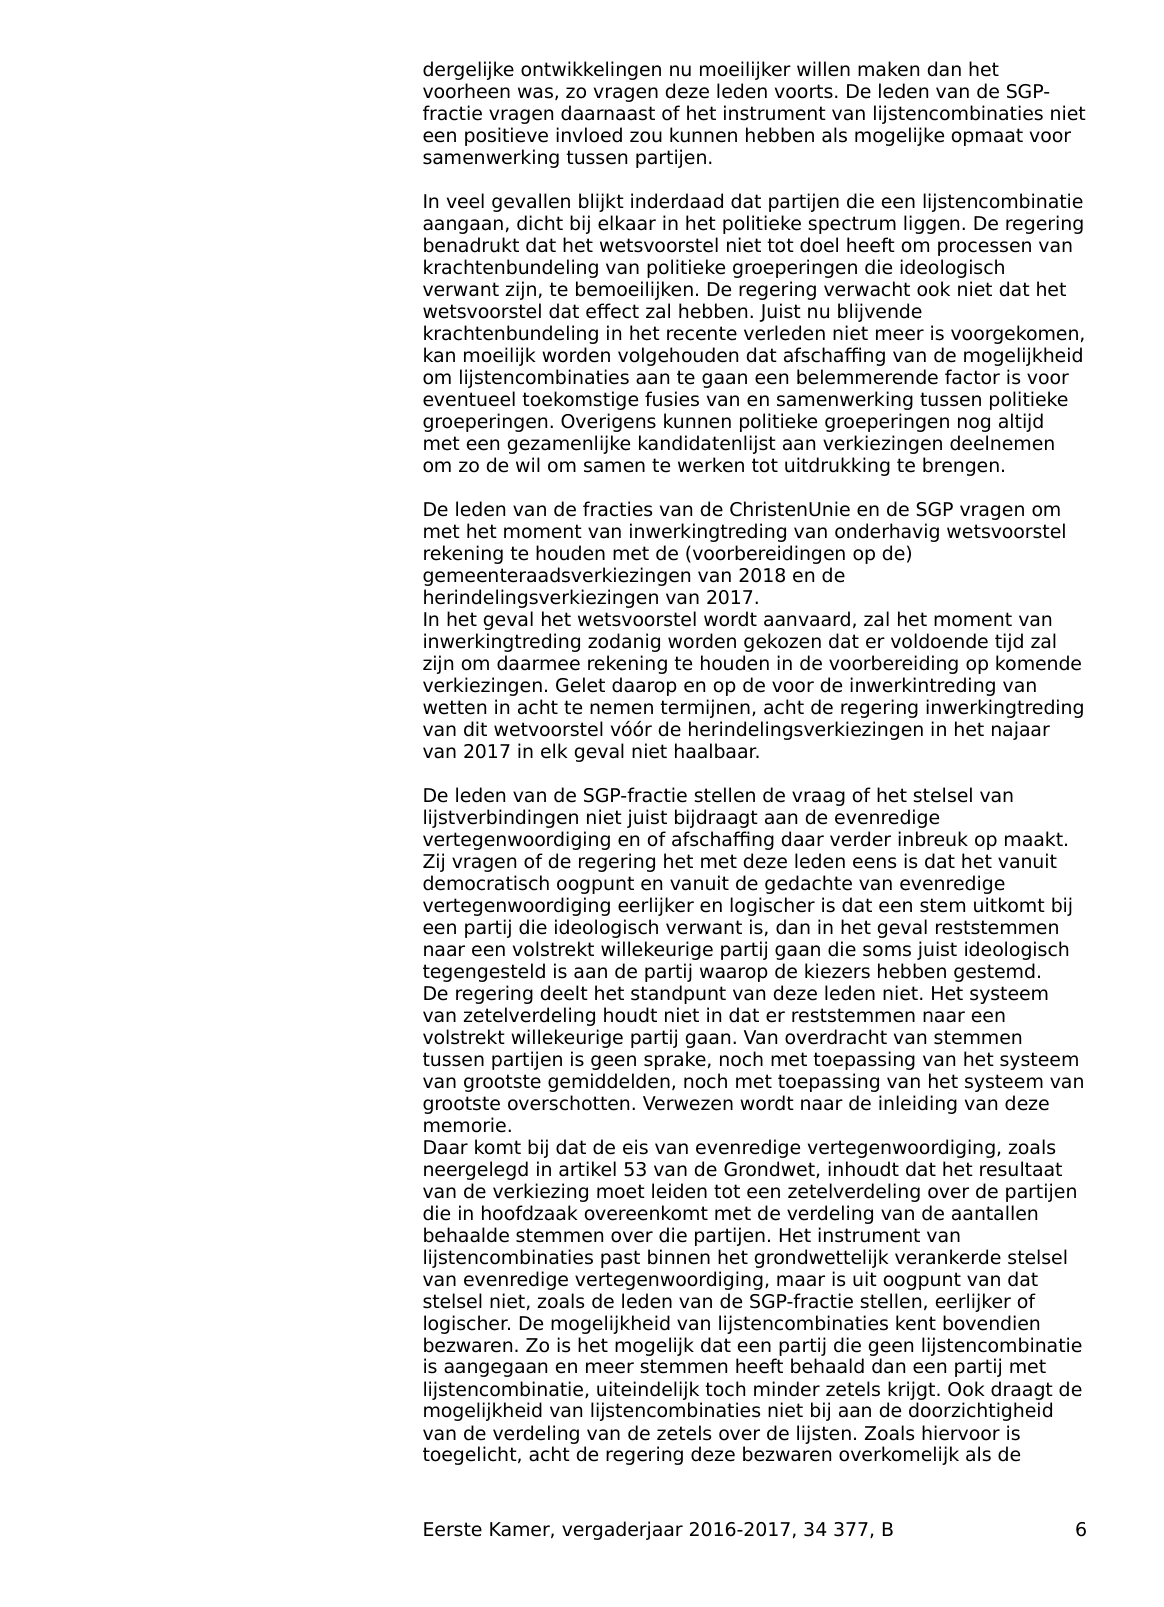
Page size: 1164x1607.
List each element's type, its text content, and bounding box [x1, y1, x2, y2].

text De leden van de fracties van de ChristenUnie en de SGP vragen om met het moment van inwerkingtreding van onderhavig wetsvoorstel rekening te houden met de (voorbereidingen op de) gemeenteraadsverkiezingen van 2018 en de herindelingsverkiezingen van 2017. [422, 499, 1087, 609]
text In het geval het wetsvoorstel wordt aanvaard, zal het moment van inwerkingtreding zodanig worden gekozen dat er voldoende tijd zal zijn om daarmee rekening te houden in de voorbereiding op komende verkiezingen. Gelet daarop en op de voor de inwerkintreding van wetten in acht te nemen termijnen, acht de regering inwerkingtreding van dit wetvoorstel vóór de herindelingsverkiezingen in het najaar van 2017 in elk geval niet haalbaar. [422, 609, 1087, 763]
text De regering deelt het standpunt van deze leden niet. Het systeem van zetelverdeling houdt niet in dat er reststemmen naar een volstrekt willekeurige partij gaan. Van overdracht van stemmen tussen partijen is geen sprake, noch met toepassing van het systeem van grootste gemiddelden, noch met toepassing van het systeem van grootste overschotten. Verwezen wordt naar de inleiding van deze memorie. [422, 983, 1087, 1137]
text De leden van de SGP-fractie stellen de vraag of het stelsel van lijstverbindingen niet juist bijdraagt aan de evenredige vertegenwoordiging en of afschaffing daar verder inbreuk op maakt. Zij vragen of de regering het met deze leden eens is dat het vanuit democratisch oogpunt en vanuit de gedachte van evenredige vertegenwoordiging eerlijker en logischer is dat een stem uitkomt bij een partij die ideologisch verwant is, dan in het geval reststemmen naar een volstrekt willekeurige partij gaan die soms juist ideologisch tegengesteld is aan de partij waarop de kiezers hebben gestemd. [422, 785, 1087, 983]
text dergelijke ontwikkelingen nu moeilijker willen maken dan het voorheen was, zo vragen deze leden voorts. De leden van de SGP-fractie vragen daarnaast of het instrument van lijstencombinaties niet een positieve invloed zou kunnen hebben als mogelijke opmaat voor samenwerking tussen partijen. [422, 59, 1087, 169]
text In veel gevallen blijkt inderdaad dat partijen die een lijstencombinatie aangaan, dicht bij elkaar in het politieke spectrum liggen. De regering benadrukt dat het wetsvoorstel niet tot doel heeft om processen van krachtenbundeling van politieke groeperingen die ideologisch verwant zijn, te bemoeilijken. De regering verwacht ook niet dat het wetsvoorstel dat effect zal hebben. Juist nu blijvende krachtenbundeling in het recente verleden niet meer is voorgekomen, kan moeilijk worden volgehouden dat afschaffing van de mogelijkheid om lijstencombinaties aan te gaan een belemmerende factor is voor eventueel toekomstige fusies van en samenwerking tussen politieke groeperingen. Overigens kunnen politieke groeperingen nog altijd met een gezamenlijke kandidatenlijst aan verkiezingen deelnemen om zo de wil om samen te werken tot uitdrukking te brengen. [422, 191, 1087, 477]
text Daar komt bij dat de eis van evenredige vertegenwoordiging, zoals neergelegd in artikel 53 van de Grondwet, inhoudt dat het resultaat van de verkiezing moet leiden tot een zetelverdeling over de partijen die in hoofdzaak overeenkomt met de verdeling van de aantallen behaalde stemmen over die partijen. Het instrument van lijstencombinaties past binnen het grondwettelijk verankerde stelsel van evenredige vertegenwoordiging, maar is uit oogpunt van dat stelsel niet, zoals de leden van de SGP-fractie stellen, eerlijker of logischer. De mogelijkheid van lijstencombinaties kent bovendien bezwaren. Zo is het mogelijk dat een partij die geen lijstencombinatie is aangegaan en meer stemmen heeft behaald dan een partij met lijstencombinatie, uiteindelijk toch minder zetels krijgt. Ook draagt de mogelijkheid van lijstencombinaties niet bij aan de doorzichtigheid van de verdeling van de zetels over de lijsten. Zoals hiervoor is toegelicht, acht de regering deze bezwaren overkomelijk als de [422, 1137, 1087, 1466]
